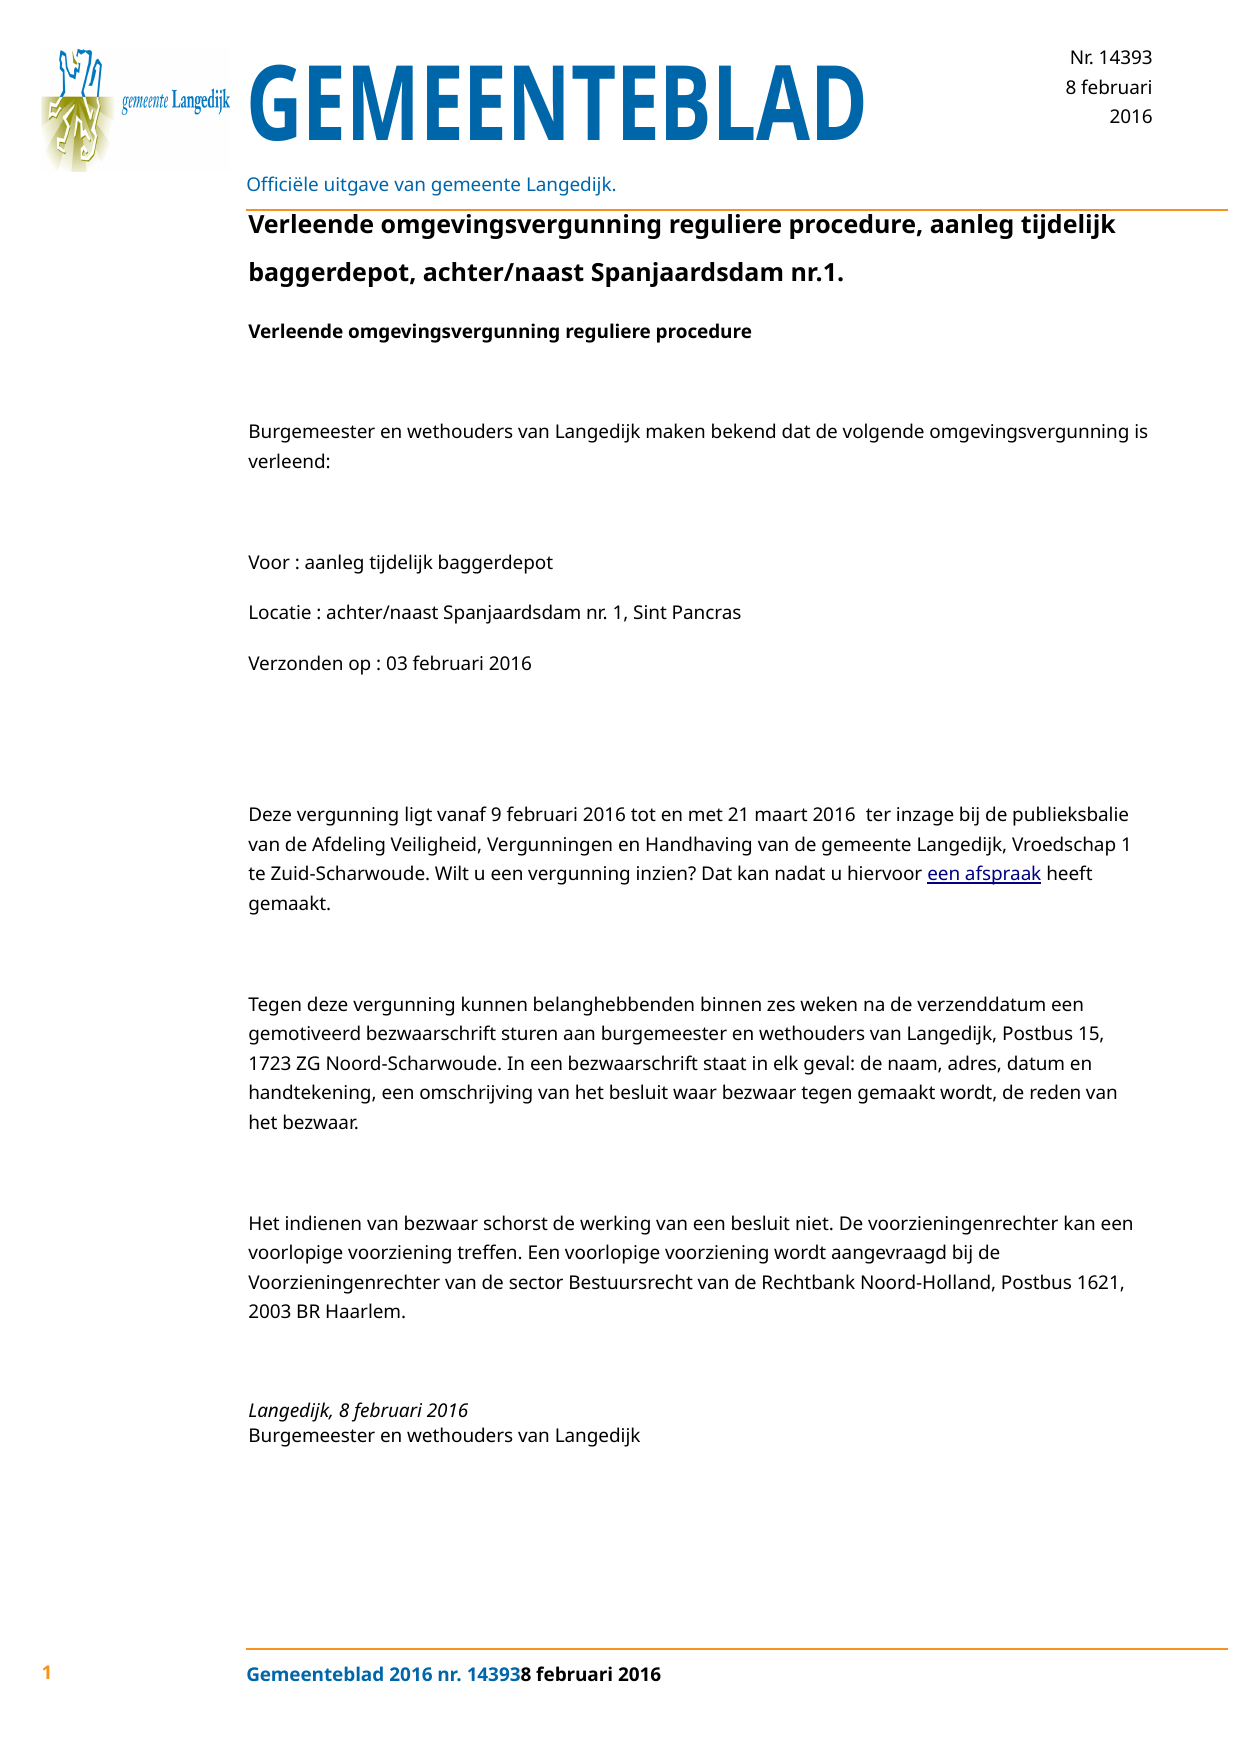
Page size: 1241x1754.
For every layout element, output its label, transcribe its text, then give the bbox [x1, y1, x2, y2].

text Verzonden op : 03 februari 2016 [248, 650, 1152, 676]
picture [41, 47, 231, 172]
text Langedijk, 8 februari 2016 [248, 1397, 1152, 1423]
text Het indienen van bezwaar schorst de werking van een besluit niet. De voorzieningenrechter kan een voorlopige voorziening treffen. Een voorlopige voorziening wordt aangevraagd bij de Voorzieningenrechter van de sector Bestuursrecht van de Rechtbank Noord-Holland, Postbus 1621, 2003 BR Haarlem. [248, 1210, 1152, 1324]
text Tegen deze vergunning kunnen belanghebbenden binnen zes weken na de verzenddatum een gemotiveerd bezwaarschrift sturen aan burgemeester en wethouders van Langedijk, Postbus 15, 1723 ZG Noord-Scharwoude. In een bezwaarschrift staat in elk geval: de naam, adres, datum en handtekening, een omschrijving van het besluit waar bezwaar tegen gemaakt wordt, de reden van het bezwaar. [248, 991, 1152, 1135]
text Burgemeester en wethouders van Langedijk maken bekend dat de volgende omgevingsvergunning is verleend: [248, 419, 1152, 474]
text Voor : aanleg tijdelijk baggerdepot [248, 549, 1152, 575]
text Verleende omgevingsvergunning reguliere procedure [248, 318, 1152, 344]
text Burgemeester en wethouders van Langedijk [248, 1423, 1152, 1448]
text Locatie : achter/naast Spanjaardsdam nr. 1, Sint Pancras [248, 599, 1152, 625]
text Verleende omgevingsvergunning reguliere procedure, aanleg tijdelijk baggerdepot, achter/naast Spanjaardsdam nr.1. [248, 211, 1152, 288]
text Deze vergunning ligt vanaf 9 februari 2016 tot en met 21 maart 2016 ter inzage bij de publieksbalie van de Afdeling Veiligheid, Vergunningen en Handhaving van de gemeente Langedijk, Vroedschap 1 te Zuid-Scharwoude. Wilt u een vergunning inzien? Dat kan nadat u hiervoor een afspraak heeft gemaakt. [248, 801, 1152, 916]
